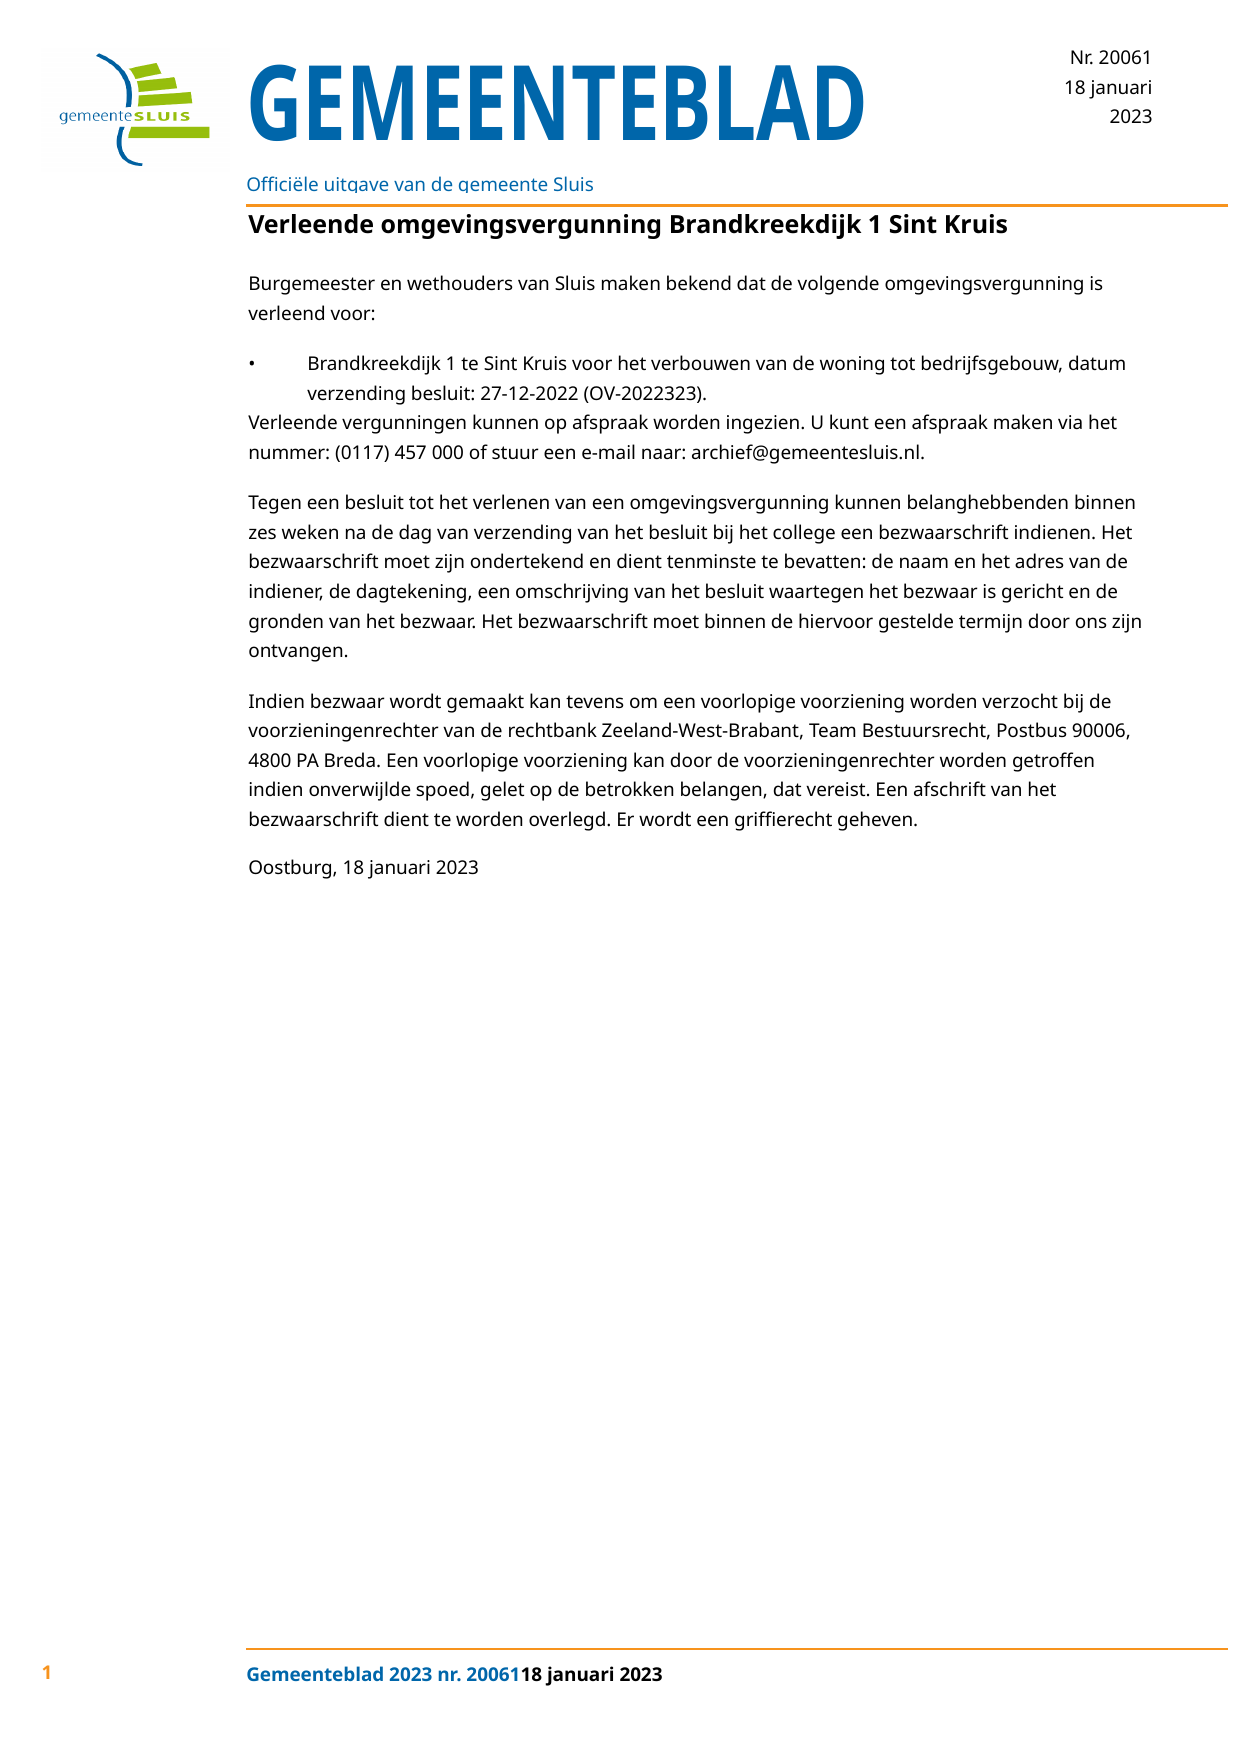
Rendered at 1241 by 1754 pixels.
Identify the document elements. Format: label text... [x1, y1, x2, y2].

text Indien bezwaar wordt gemaakt kan tevens om een voorlopige voorziening worden verzocht bij de voorzieningenrechter van de rechtbank Zeeland-West-Brabant, Team Bestuursrecht, Postbus 90006, 4800 PA Breda. Een voorlopige voorziening kan door de voorzieningenrechter worden getroffen indien onverwijlde spoed, gelet op de betrokken belangen, dat vereist. Een afschrift van het bezwaarschrift dient te worden overlegd. Er wordt een griffierecht geheven. [248, 688, 1152, 832]
text Oostburg, 18 januari 2023 [248, 854, 1152, 880]
list Brandkreekdijk 1 te Sint Kruis voor het verbouwen van de woning tot bedrijfsgebouw, datum verzending besluit: 27-12-2022 (OV-2022323). [248, 350, 1152, 406]
text Verleende omgevingsvergunning Brandkreekdijk 1 Sint Kruis [248, 207, 1152, 241]
text Tegen een besluit tot het verlenen van een omgevingsvergunning kunnen belanghebbenden binnen zes weken na de dag van verzending van het besluit bij het college een bezwaarschrift indienen. Het bezwaarschrift moet zijn ondertekend en dient tenminste te bevatten: de naam en het adres van de indiener, de dagtekening, een omschrijving van het besluit waartegen het bezwaar is gericht en de gronden van het bezwaar. Het bezwaarschrift moet binnen de hiervoor gestelde termijn door ons zijn ontvangen. [248, 489, 1152, 663]
text Verleende vergunningen kunnen op afspraak worden ingezien. U kunt een afspraak maken via het nummer: (0117) 457 000 of stuur een e-mail naar: archief@gemeentesluis.nl. [248, 409, 1152, 465]
picture [41, 47, 231, 172]
text Burgemeester en wethouders van Sluis maken bekend dat de volgende omgevingsvergunning is verleend voor: [248, 270, 1152, 326]
